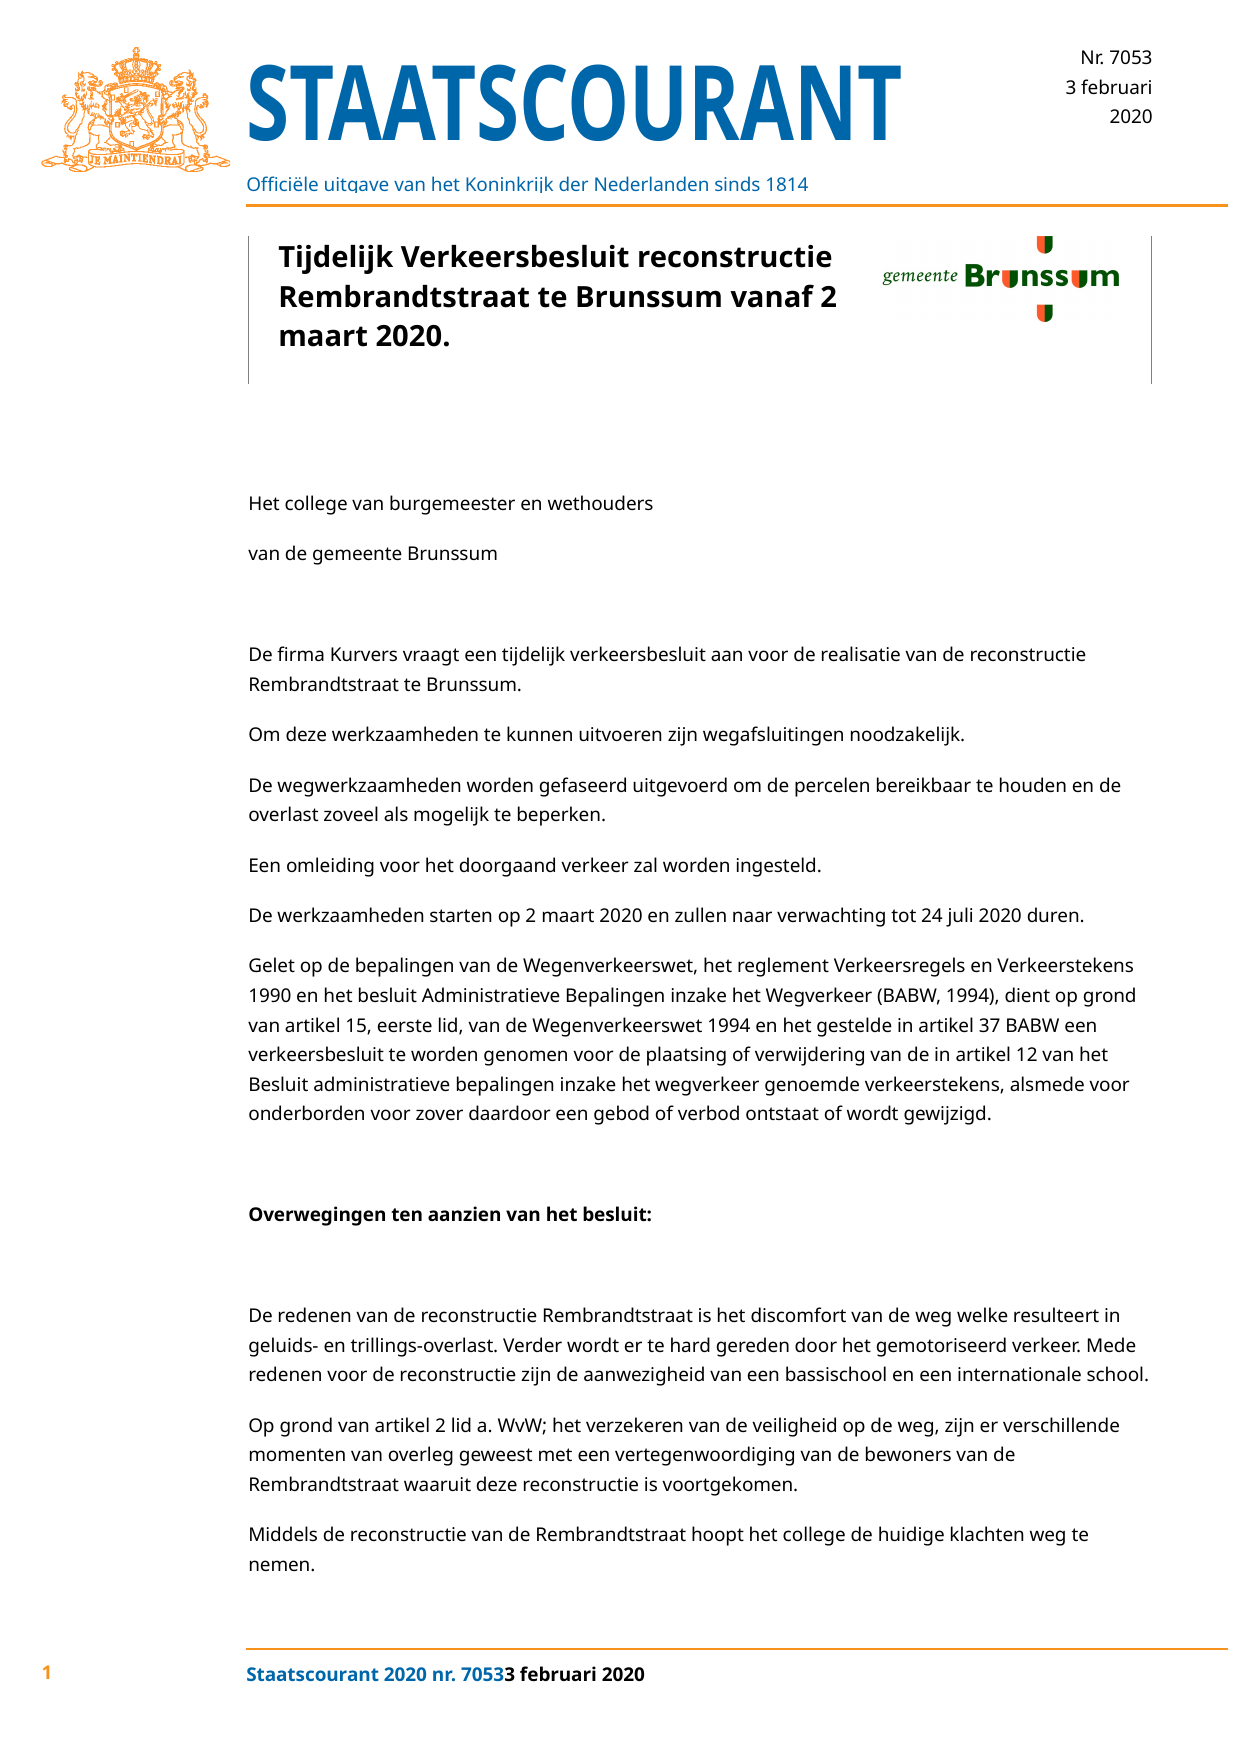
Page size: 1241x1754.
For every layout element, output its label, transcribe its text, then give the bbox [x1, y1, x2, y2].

text van de gemeente Brunssum [248, 541, 1152, 566]
text De wegwerkzaamheden worden gefaseerd uitgevoerd om de percelen bereikbaar te houden en de overlast zoveel als mogelijk te beperken. [248, 772, 1152, 827]
text Middels de reconstructie van de Rembrandtstraat hoopt het college de huidige klachten weg te nemen. [248, 1521, 1152, 1577]
text Een omleiding voor het doorgaand verkeer zal worden ingesteld. [248, 852, 1152, 877]
text De firma Kurvers vraagt een tijdelijk verkeersbesluit aan voor de realisatie van de reconstructie Rembrandtstraat te Brunssum. [248, 641, 1152, 697]
table_header Tijdelijk Verkeersbesluit reconstructie Rembrandtstraat te Brunssum vanaf 2 maart 2020. [249, 236, 850, 384]
picture [882, 236, 1119, 322]
text Gelet op de bepalingen van de Wegenverkeerswet, het reglement Verkeersregels en Verkeerstekens 1990 en het besluit Administratieve Bepalingen inzake het Wegverkeer (BABW, 1994), dient op grond van artikel 15, eerste lid, van de Wegenverkeerswet 1994 en het gestelde in artikel 37 BABW een verkeersbesluit te worden genomen voor de plaatsing of verwijdering van de in artikel 12 van het Besluit administratieve bepalingen inzake het wegverkeer genoemde verkeerstekens, alsmede voor onderborden voor zover daardoor een gebod of verbod ontstaat of wordt gewijzigd. [248, 953, 1152, 1126]
text Op grond van artikel 2 lid a. WvW; het verzekeren van de veiligheid op de weg, zijn er verschillende momenten van overleg geweest met een vertegenwoordiging van de bewoners van de Rembrandtstraat waaruit deze reconstructie is voortgekomen. [248, 1412, 1152, 1497]
text De werkzaamheden starten op 2 maart 2020 en zullen naar verwachting tot 24 juli 2020 duren. [248, 902, 1152, 928]
text De redenen van de reconstructie Rembrandtstraat is het discomfort van de weg welke resulteert in geluids- en trillings-overlast. Verder wordt er te hard gereden door het gemotoriseerd verkeer. Mede redenen voor de reconstructie zijn de aanwezigheid van een bassischool en een internationale school. [248, 1302, 1152, 1387]
table_header [850, 236, 1151, 384]
text Om deze werkzaamheden te kunnen uitvoeren zijn wegafsluitingen noodzakelijk. [248, 721, 1152, 747]
picture [41, 47, 231, 172]
text Het college van burgemeester en wethouders [248, 490, 1152, 516]
text Overwegingen ten aanzien van het besluit: [248, 1201, 1152, 1227]
